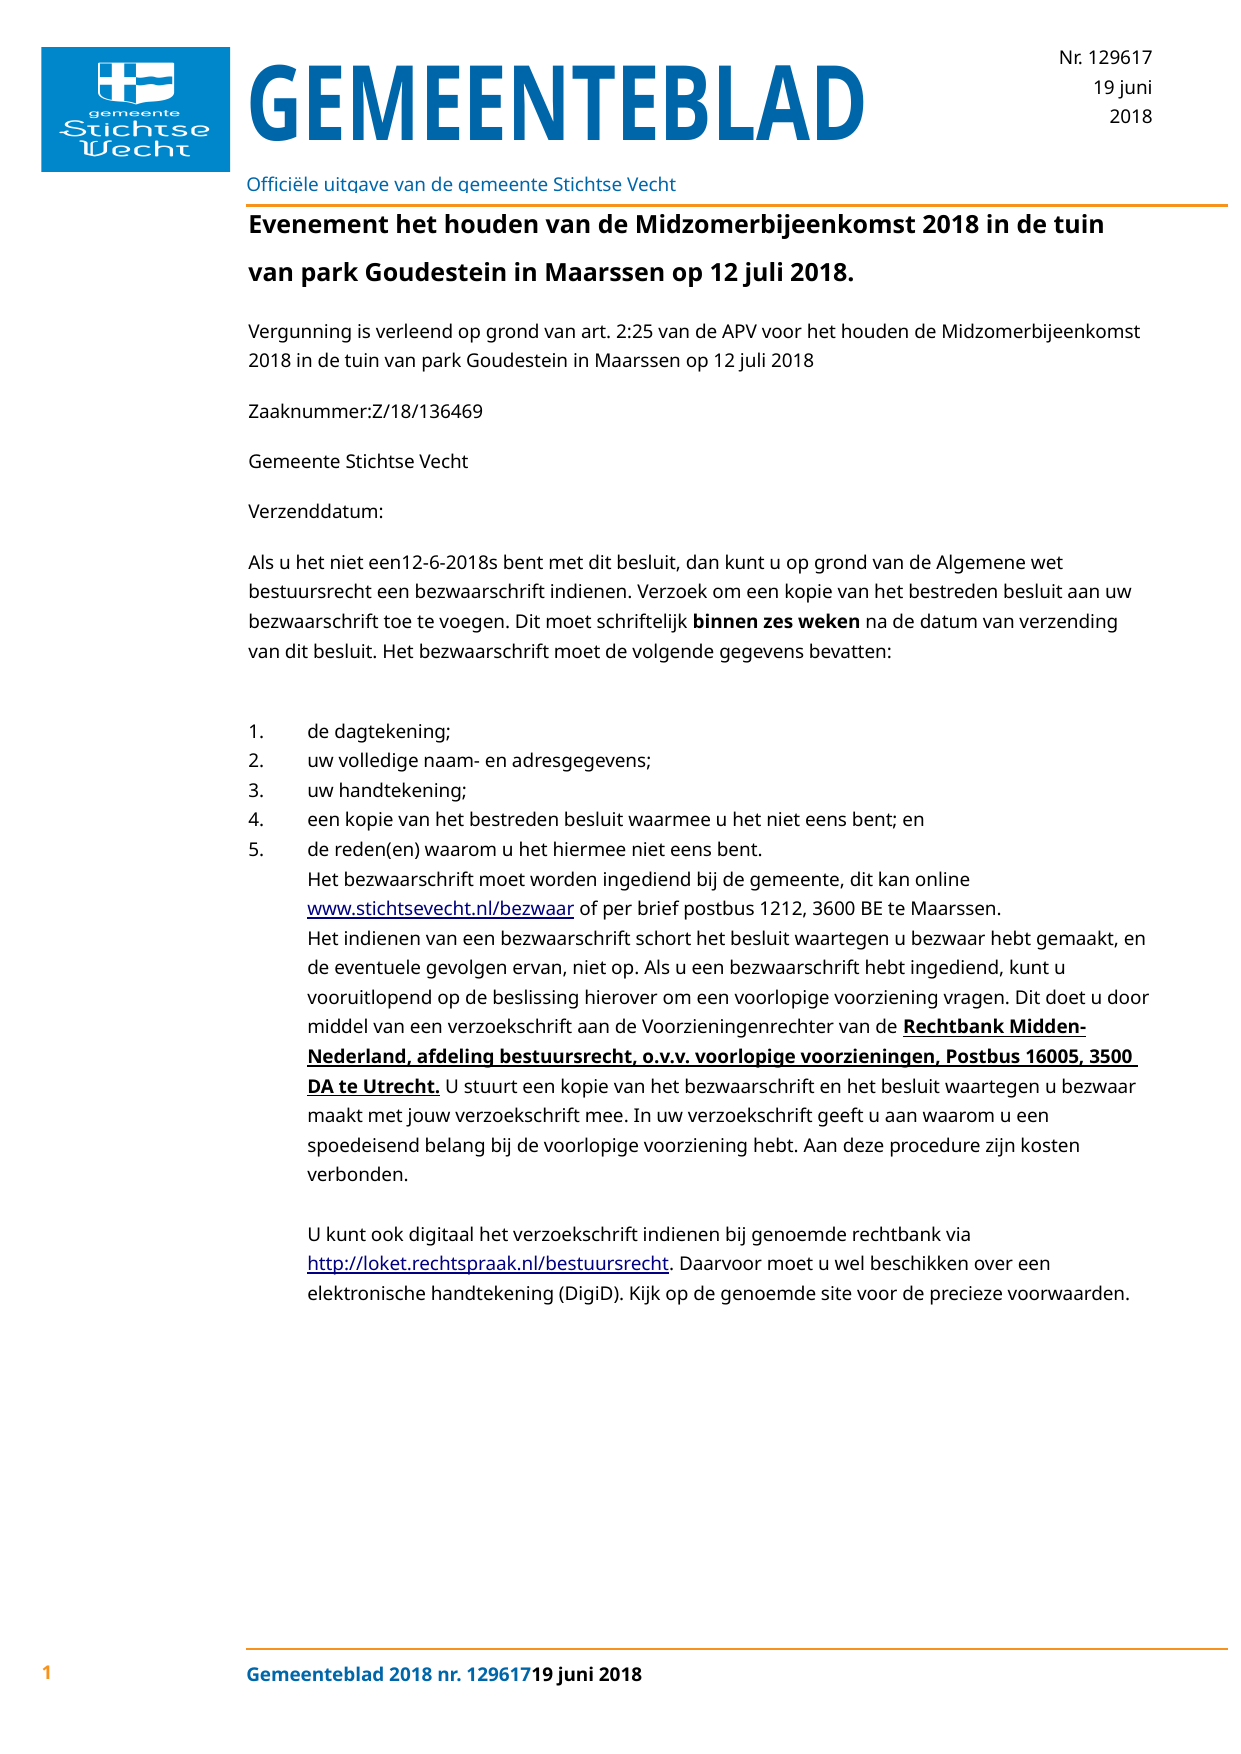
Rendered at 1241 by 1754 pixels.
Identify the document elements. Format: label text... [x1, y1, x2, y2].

list U kunt ook digitaal het verzoekschrift indienen bij genoemde rechtbank via http://loket.rechtspraak.nl/bestuursrecht. Daarvoor moet u wel beschikken over een elektronische handtekening (DigiD). Kijk op de genoemde site voor de precieze voorwaarden. [248, 1221, 1152, 1306]
text Gemeente Stichtse Vecht [248, 448, 1152, 474]
text Verzenddatum: [248, 499, 1152, 524]
list Het bezwaarschrift moet worden ingediend bij de gemeente, dit kan online www.stichtsevecht.nl/bezwaar of per brief postbus 1212, 3600 BE te Maarssen. [248, 866, 1152, 921]
list de reden(en) waarom u het hiermee niet eens bent. [248, 836, 1152, 862]
list Het indienen van een bezwaarschrift schort het besluit waartegen u bezwaar hebt gemaakt, en de eventuele gevolgen ervan, niet op. Als u een bezwaarschrift hebt ingediend, kunt u vooruitlopend op de beslissing hierover om een voorlopige voorziening vragen. Dit doet u door middel van een verzoekschrift aan de Voorzieningenrechter van de Rechtbank Midden-Nederland, afdeling bestuursrecht, o.v.v. voorlopige voorzieningen, Postbus 16005, 3500 DA te Utrecht. U stuurt een kopie van het bezwaarschrift en het besluit waartegen u bezwaar maakt met jouw verzoekschrift mee. In uw verzoekschrift geeft u aan waarom u een spoedeisend belang bij de voorlopige voorziening hebt. Aan deze procedure zijn kosten verbonden. [248, 925, 1152, 1187]
text Evenement het houden van de Midzomerbijeenkomst 2018 in de tuin van park Goudestein in Maarssen op 12 juli 2018. [248, 207, 1152, 288]
picture [137, 63, 174, 103]
list de dagtekening; [248, 718, 1152, 744]
list uw volledige naam- en adresgegevens; [248, 747, 1152, 773]
text Vergunning is verleend op grond van art. 2:25 van de APV voor het houden de Midzomerbijeenkomst 2018 in de tuin van park Goudestein in Maarssen op 12 juli 2018 [248, 318, 1152, 373]
picture [99, 63, 135, 101]
text Als u het niet een12-6-2018s bent met dit besluit, dan kunt u op grond van de Algemene wet bestuursrecht een bezwaarschrift indienen. Verzoek om een kopie van het bestreden besluit aan uw bezwaarschrift toe te voegen. Dit moet schriftelijk binnen zes weken na de datum van verzending van dit besluit. Het bezwaarschrift moet de volgende gegevens bevatten: [248, 549, 1152, 664]
list een kopie van het bestreden besluit waarmee u het niet eens bent; en [248, 807, 1152, 832]
text Zaaknummer:Z/18/136469 [248, 398, 1152, 424]
list uw handtekening; [248, 777, 1152, 803]
